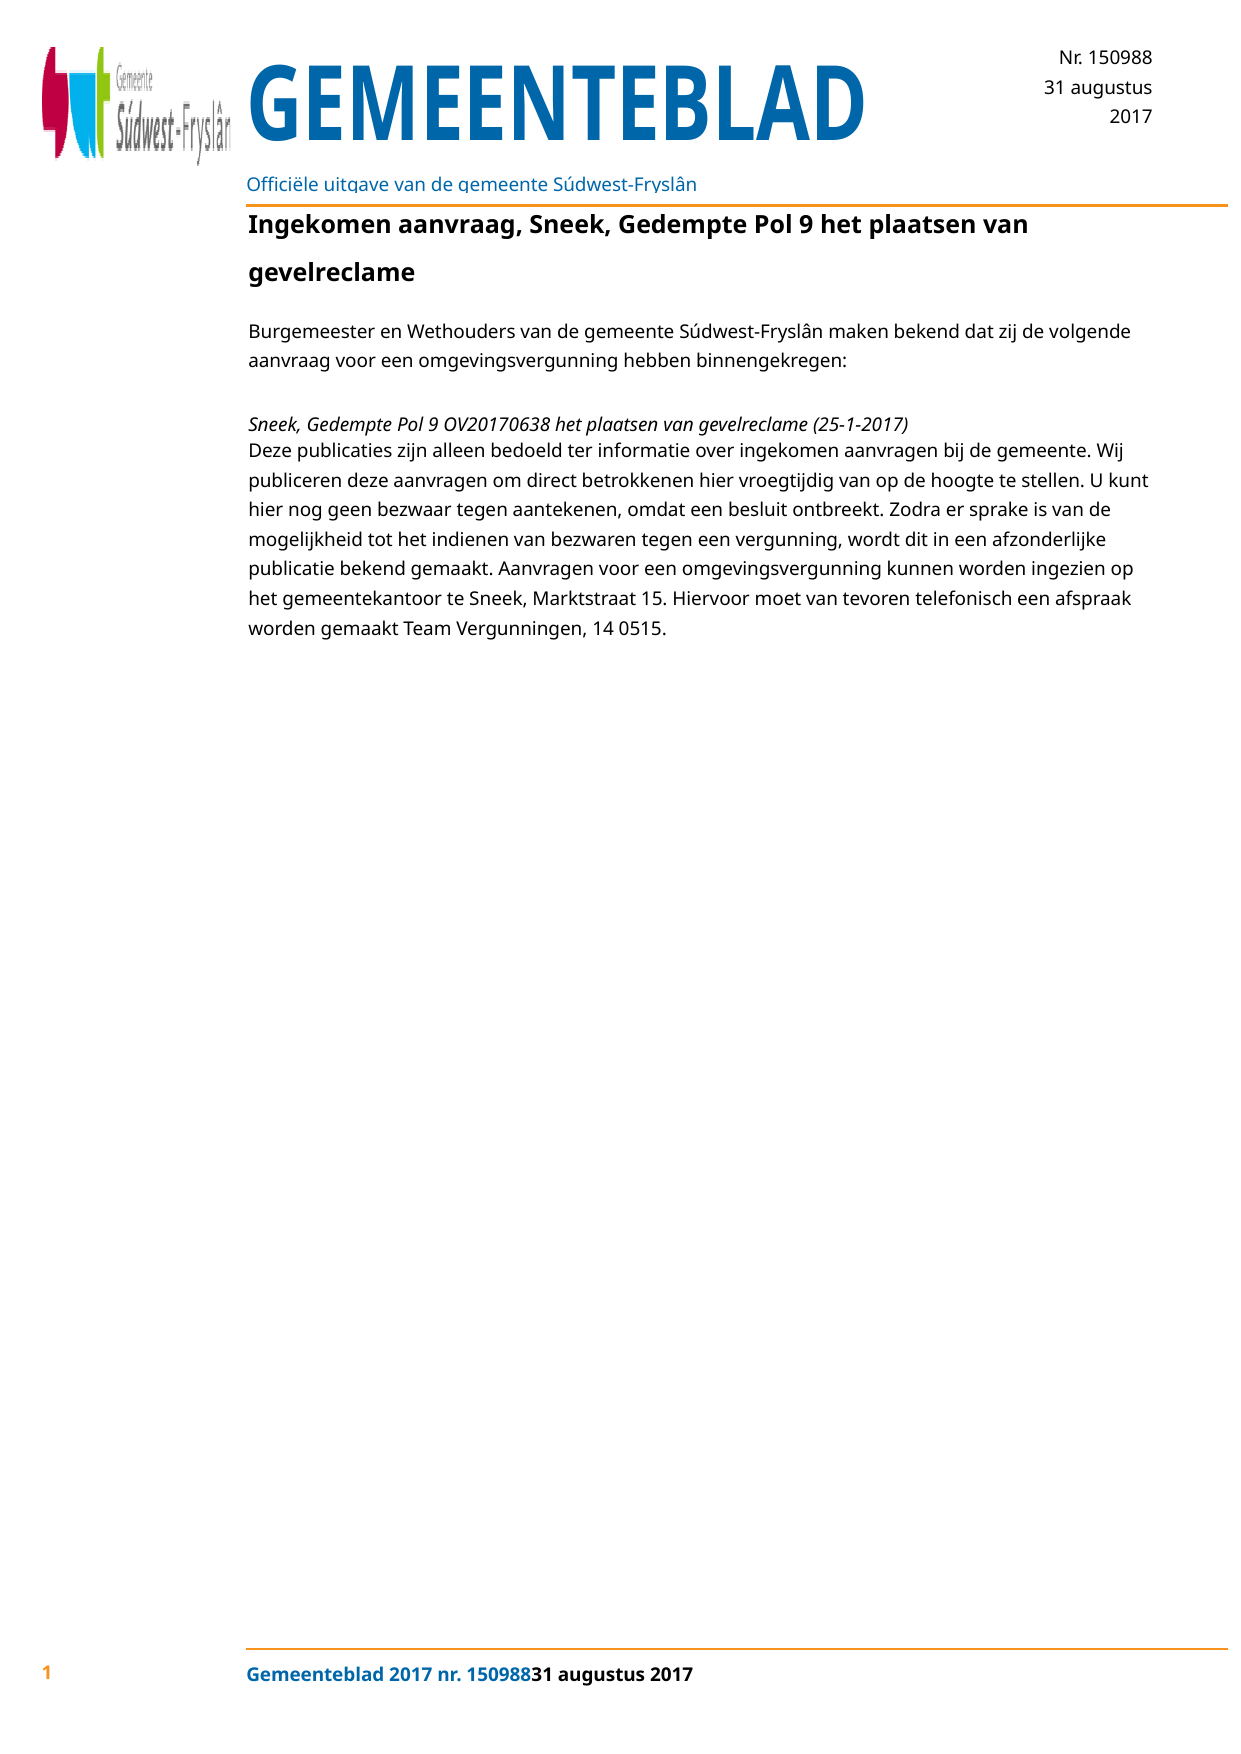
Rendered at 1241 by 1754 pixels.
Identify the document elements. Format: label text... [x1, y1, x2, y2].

text Burgemeester en Wethouders van de gemeente Súdwest-Fryslân maken bekend dat zij de volgende aanvraag voor een omgevingsvergunning hebben binnengekregen: [248, 318, 1152, 373]
text Deze publicaties zijn alleen bedoeld ter informatie over ingekomen aanvragen bij de gemeente. Wij publiceren deze aanvragen om direct betrokkenen hier vroegtijdig van op de hoogte te stellen. U kunt hier nog geen bezwaar tegen aantekenen, omdat een besluit ontbreekt. Zodra er sprake is van de mogelijkheid tot het indienen van bezwaren tegen een vergunning, wordt dit in een afzonderlijke publicatie bekend gemaakt. Aanvragen voor een omgevingsvergunning kunnen worden ingezien op het gemeentekantoor te Sneek, Marktstraat 15. Hiervoor moet van tevoren telefonisch een afspraak worden gemaakt Team Vergunningen, 14 0515. [248, 437, 1152, 640]
text Ingekomen aanvraag, Sneek, Gedempte Pol 9 het plaatsen van gevelreclame [248, 207, 1152, 288]
picture [41, 47, 231, 172]
text Sneek, Gedempte Pol 9 OV20170638 het plaatsen van gevelreclame (25-1-2017) [248, 411, 1152, 437]
